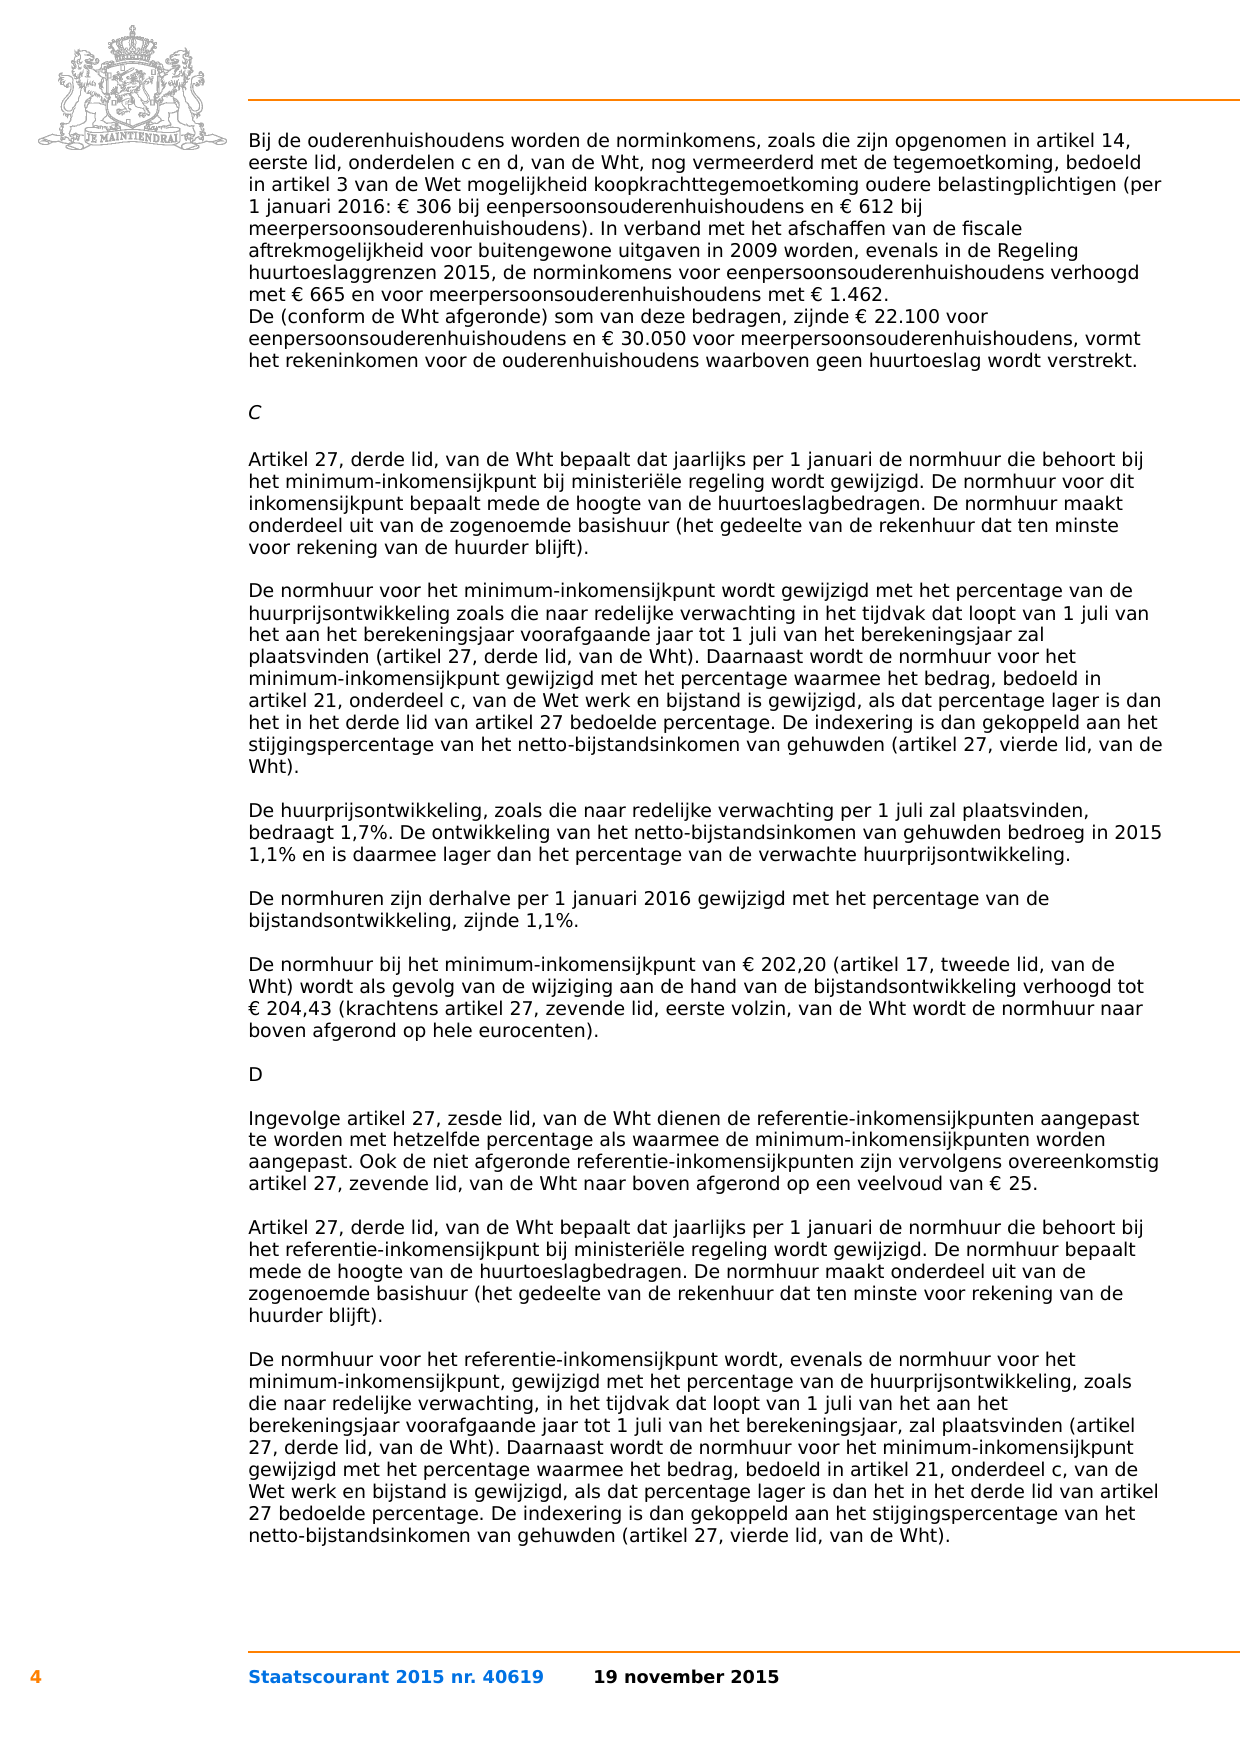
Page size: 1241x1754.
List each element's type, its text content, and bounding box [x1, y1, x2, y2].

text De normhuur voor het minimum-inkomensijkpunt wordt gewijzigd met het percentage van de huurprijsontwikkeling zoals die naar redelijke verwachting in het tijdvak dat loopt van 1 juli van het aan het berekeningsjaar voorafgaande jaar tot 1 juli van het berekeningsjaar zal plaatsvinden (artikel 27, derde lid, van de Wht). Daarnaast wordt de normhuur voor het minimum-inkomensijkpunt gewijzigd met het percentage waarmee het bedrag, bedoeld in artikel 21, onderdeel c, van de Wet werk en bijstand is gewijzigd, als dat percentage lager is dan het in het derde lid van artikel 27 bedoelde percentage. De indexering is dan gekoppeld aan het stijgingspercentage van het netto-bijstandsinkomen van gehuwden (artikel 27, vierde lid, van de Wht). [248, 580, 1163, 778]
text Artikel 27, derde lid, van de Wht bepaalt dat jaarlijks per 1 januari de normhuur die behoort bij het minimum-inkomensijkpunt bij ministeriële regeling wordt gewijzigd. De normhuur voor dit inkomensijkpunt bepaalt mede de hoogte van de huurtoeslagbedragen. De normhuur maakt onderdeel uit van de zogenoemde basishuur (het gedeelte van de rekenhuur dat ten minste voor rekening van de huurder blijft). [248, 449, 1163, 558]
text D [248, 1063, 1163, 1086]
text De huurprijsontwikkeling, zoals die naar redelijke verwachting per 1 juli zal plaatsvinden, bedraagt 1,7%. De ontwikkeling van het netto-bijstandsinkomen van gehuwden bedroeg in 2015 1,1% en is daarmee lager dan het percentage van de verwachte huurprijsontwikkeling. [248, 800, 1163, 866]
text De (conform de Wht afgeronde) som van deze bedragen, zijnde € 22.100 voor eenpersoonsouderenhuishoudens en € 30.050 voor meerpersoonsouderenhuishoudens, vormt het rekeninkomen voor de ouderenhuishoudens waarboven geen huurtoeslag wordt verstrekt. [248, 306, 1163, 372]
subtitle C [248, 402, 1163, 424]
text De normhuur voor het referentie-inkomensijkpunt wordt, evenals de normhuur voor het minimum-inkomensijkpunt, gewijzigd met het percentage van de huurprijsontwikkeling, zoals die naar redelijke verwachting, in het tijdvak dat loopt van 1 juli van het aan het berekeningsjaar voorafgaande jaar tot 1 juli van het berekeningsjaar, zal plaatsvinden (artikel 27, derde lid, van de Wht). Daarnaast wordt de normhuur voor het minimum-inkomensijkpunt gewijzigd met het percentage waarmee het bedrag, bedoeld in artikel 21, onderdeel c, van de Wet werk en bijstand is gewijzigd, als dat percentage lager is dan het in het derde lid van artikel 27 bedoelde percentage. De indexering is dan gekoppeld aan het stijgingspercentage van het netto-bijstandsinkomen van gehuwden (artikel 27, vierde lid, van de Wht). [248, 1349, 1163, 1547]
text Ingevolge artikel 27, zesde lid, van de Wht dienen de referentie-inkomensijkpunten aangepast te worden met hetzelfde percentage als waarmee de minimum-inkomensijkpunten worden aangepast. Ook de niet afgeronde referentie-inkomensijkpunten zijn vervolgens overeenkomstig artikel 27, zevende lid, van de Wht naar boven afgerond op een veelvoud van € 25. [248, 1107, 1163, 1195]
text De normhuur bij het minimum-inkomensijkpunt van € 202,20 (artikel 17, tweede lid, van de Wht) wordt als gevolg van de wijziging aan de hand van de bijstandsontwikkeling verhoogd tot € 204,43 (krachtens artikel 27, zevende lid, eerste volzin, van de Wht wordt de normhuur naar boven afgerond op hele eurocenten). [248, 954, 1163, 1042]
text Bij de ouderenhuishoudens worden de norminkomens, zoals die zijn opgenomen in artikel 14, eerste lid, onderdelen c en d, van de Wht, nog vermeerderd met de tegemoetkoming, bedoeld in artikel 3 van de Wet mogelijkheid koopkrachttegemoetkoming oudere belastingplichtigen (per 1 januari 2016: € 306 bij eenpersoonsouderenhuishoudens en € 612 bij meerpersoonsouderenhuishoudens). In verband met het afschaffen van de fiscale aftrekmogelijkheid voor buitengewone uitgaven in 2009 worden, evenals in de Regeling huurtoeslaggrenzen 2015, de norminkomens voor eenpersoonsouderenhuishoudens verhoogd met € 665 en voor meerpersoonsouderenhuishoudens met € 1.462. [248, 130, 1163, 306]
text De normhuren zijn derhalve per 1 januari 2016 gewijzigd met het percentage van de bijstandsontwikkeling, zijnde 1,1%. [248, 888, 1163, 932]
picture [38, 25, 227, 150]
text Artikel 27, derde lid, van de Wht bepaalt dat jaarlijks per 1 januari de normhuur die behoort bij het referentie-inkomensijkpunt bij ministeriële regeling wordt gewijzigd. De normhuur bepaalt mede de hoogte van de huurtoeslagbedragen. De normhuur maakt onderdeel uit van de zogenoemde basishuur (het gedeelte van de rekenhuur dat ten minste voor rekening van de huurder blijft). [248, 1217, 1163, 1327]
